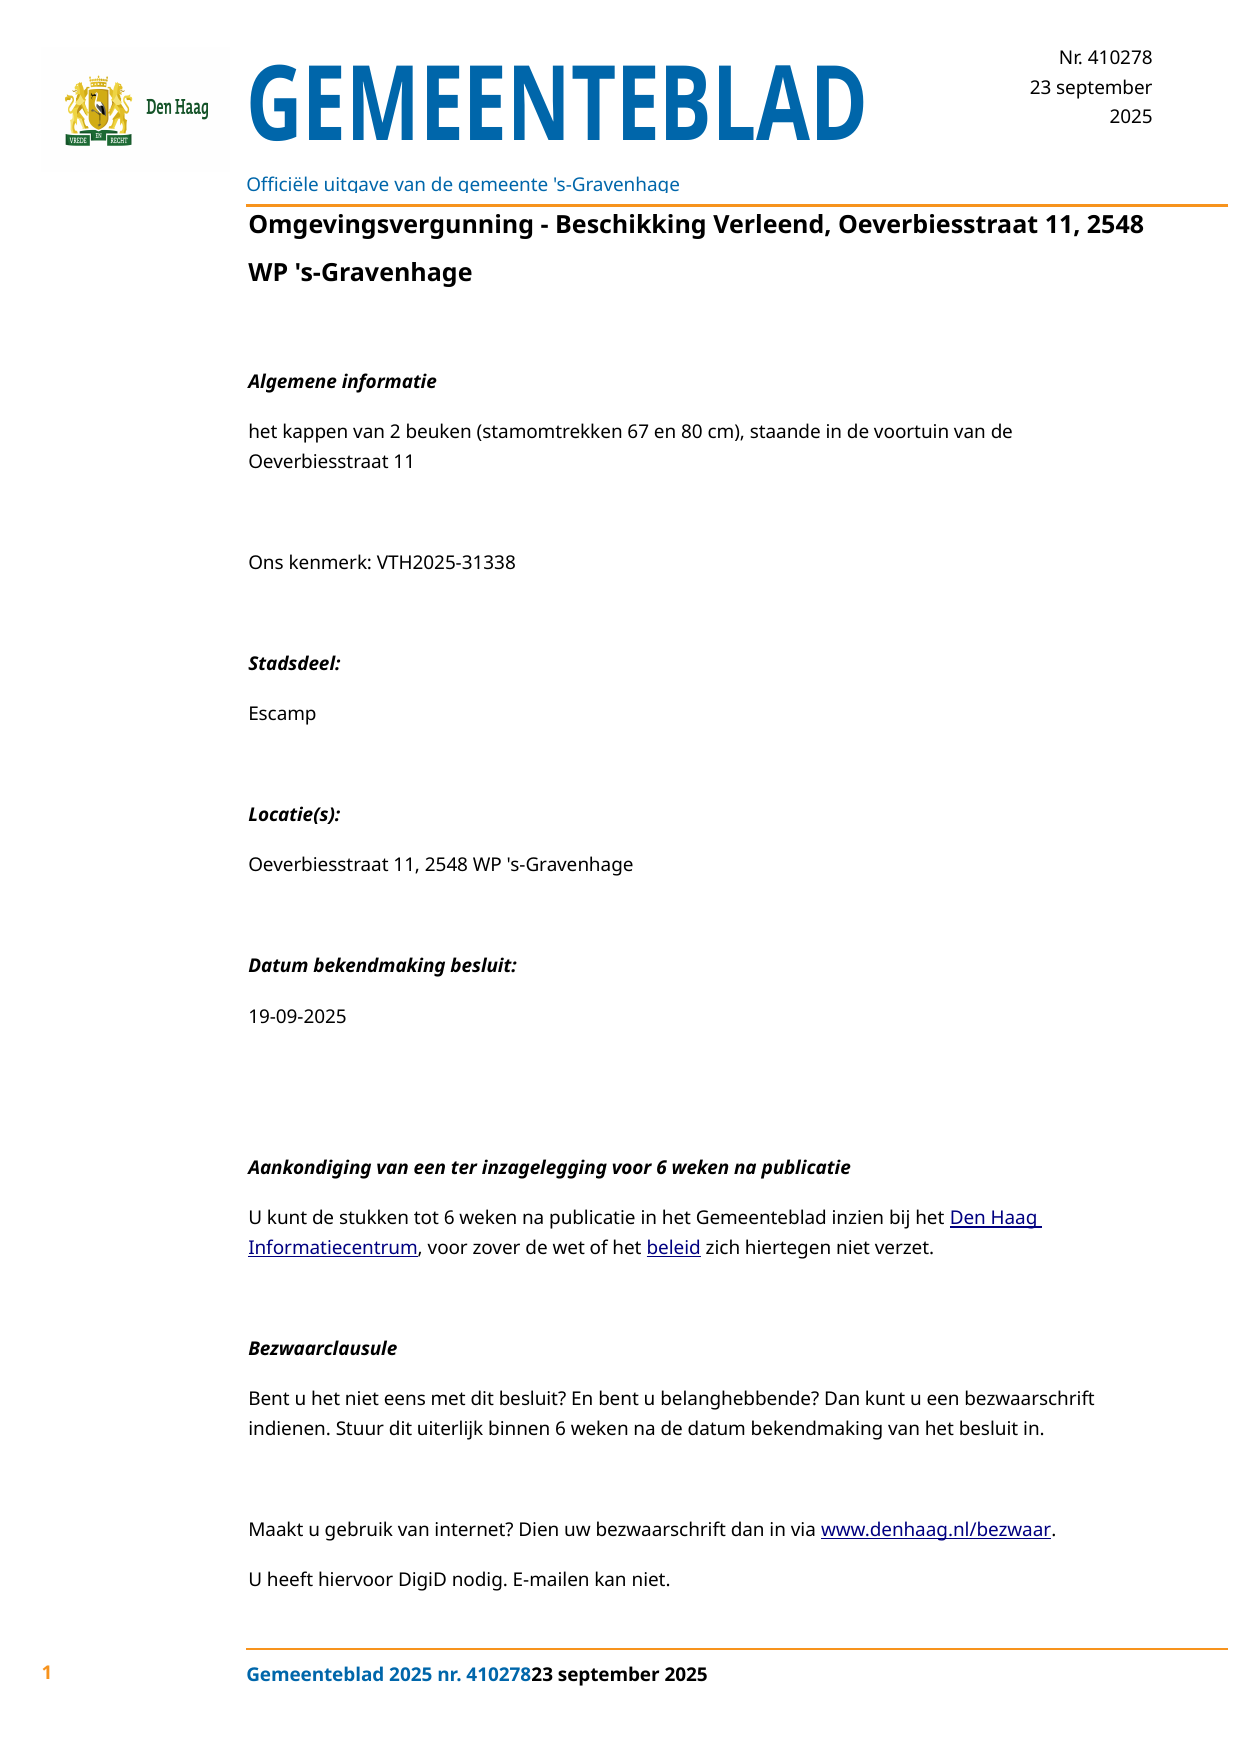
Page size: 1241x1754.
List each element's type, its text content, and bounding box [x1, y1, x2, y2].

text Bezwaarclausule [248, 1335, 1152, 1361]
text Omgevingsvergunning - Beschikking Verleend, Oeverbiesstraat 11, 2548 WP 's-Gravenhage [248, 207, 1152, 288]
text Stadsdeel: [248, 650, 1152, 676]
text Oeverbiesstraat 11, 2548 WP 's-Gravenhage [248, 852, 1152, 877]
text het kappen van 2 beuken (stamomtrekken 67 en 80 cm), staande in de voortuin van de Oeverbiesstraat 11 [248, 419, 1152, 474]
text Bent u het niet eens met dit besluit? En bent u belanghebbende? Dan kunt u een bezwaarschrift indienen. Stuur dit uiterlijk binnen 6 weken na de datum bekendmaking van het besluit in. [248, 1385, 1152, 1441]
text Escamp [248, 700, 1152, 726]
text Aankondiging van een ter inzagelegging voor 6 weken na publicatie [248, 1154, 1152, 1180]
text U heeft hiervoor DigiD nodig. E-mailen kan niet. [248, 1566, 1152, 1592]
text U kunt de stukken tot 6 weken na publicatie in het Gemeenteblad inzien bij het Den Haag Informatiecentrum, voor zover de wet of het beleid zich hiertegen niet verzet. [248, 1204, 1152, 1260]
text Ons kenmerk: VTH2025-31338 [248, 549, 1152, 575]
picture [41, 47, 231, 172]
text Maakt u gebruik van internet? Dien uw bezwaarschrift dan in via www.denhaag.nl/bezwaar. [248, 1516, 1152, 1542]
text Datum bekendmaking besluit: [248, 952, 1152, 978]
text Locatie(s): [248, 801, 1152, 827]
text Algemene informatie [248, 368, 1152, 394]
text 19-09-2025 [248, 1003, 1152, 1029]
